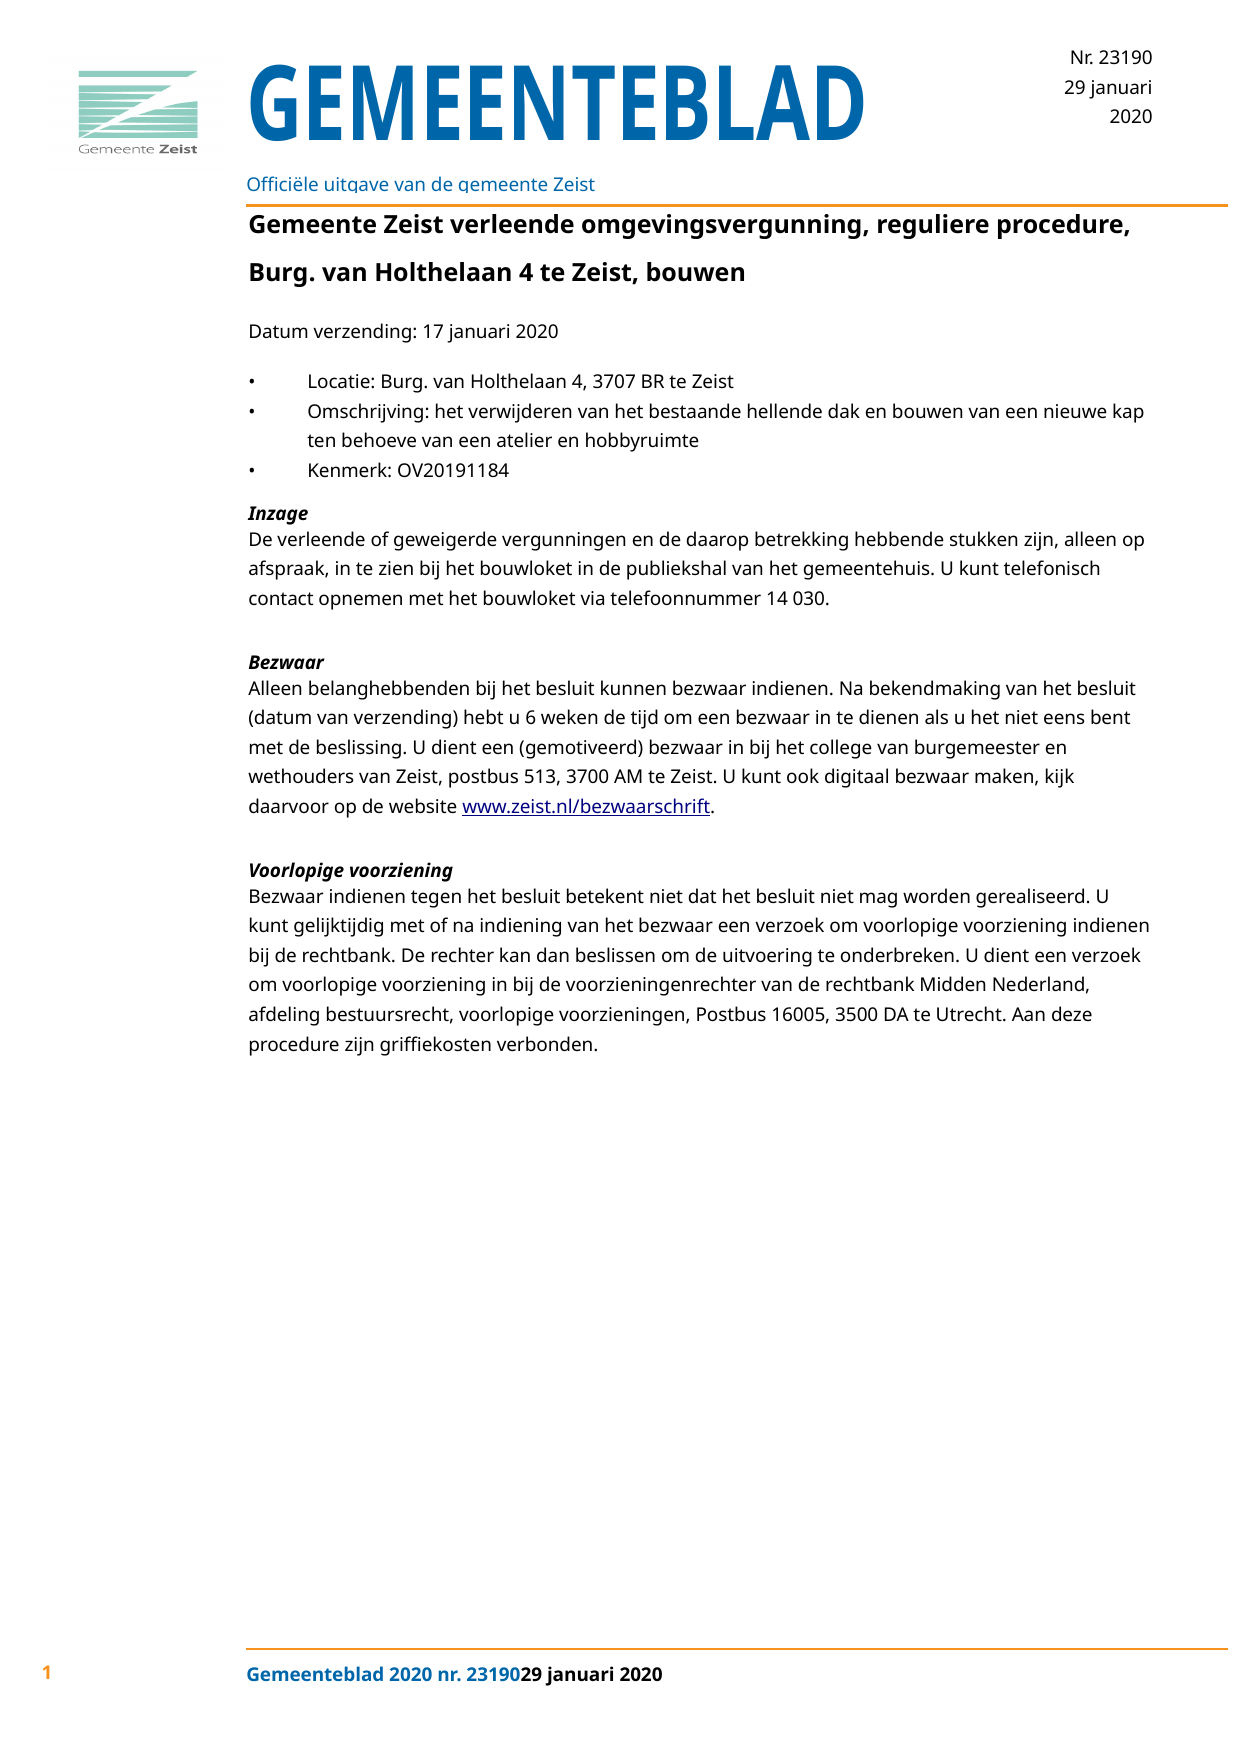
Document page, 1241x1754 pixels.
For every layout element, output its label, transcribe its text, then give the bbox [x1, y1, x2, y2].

list Kenmerk: OV20191184 [248, 457, 1152, 483]
text Voorlopige voorziening [248, 857, 1152, 883]
text De verleende of geweigerde vergunningen en de daarop betrekking hebbende stukken zijn, alleen op afspraak, in te zien bij het bouwloket in de publiekshal van het gemeentehuis. U kunt telefonisch contact opnemen met het bouwloket via telefoonnummer 14 030. [248, 526, 1152, 611]
text Alleen belanghebbenden bij het besluit kunnen bezwaar indienen. Na bekendmaking van het besluit (datum van verzending) hebt u 6 weken de tijd om een bezwaar in te dienen als u het niet eens bent met de beslissing. U dient een (gemotiveerd) bezwaar in bij het college van burgemeester en wethouders van Zeist, postbus 513, 3700 AM te Zeist. U kunt ook digitaal bezwaar maken, kijk daarvoor op de website www.zeist.nl/bezwaarschrift. [248, 675, 1152, 819]
text Inzage [248, 500, 1152, 526]
picture [41, 47, 231, 172]
list Omschrijving: het verwijderen van het bestaande hellende dak en bouwen van een nieuwe kap ten behoeve van een atelier en hobbyruimte [248, 398, 1152, 453]
text Bezwaar [248, 649, 1152, 675]
text Datum verzending: 17 januari 2020 [248, 318, 1152, 344]
list Locatie: Burg. van Holthelaan 4, 3707 BR te Zeist [248, 368, 1152, 394]
text Gemeente Zeist verleende omgevingsvergunning, reguliere procedure, Burg. van Holthelaan 4 te Zeist, bouwen [248, 207, 1152, 288]
text Bezwaar indienen tegen het besluit betekent niet dat het besluit niet mag worden gerealiseerd. U kunt gelijktijdig met of na indiening van het bezwaar een verzoek om voorlopige voorziening indienen bij de rechtbank. De rechter kan dan beslissen om de uitvoering te onderbreken. U dient een verzoek om voorlopige voorziening in bij de voorzieningenrechter van de rechtbank Midden Nederland, afdeling bestuursrecht, voorlopige voorzieningen, Postbus 16005, 3500 DA te Utrecht. Aan deze procedure zijn griffiekosten verbonden. [248, 883, 1152, 1056]
